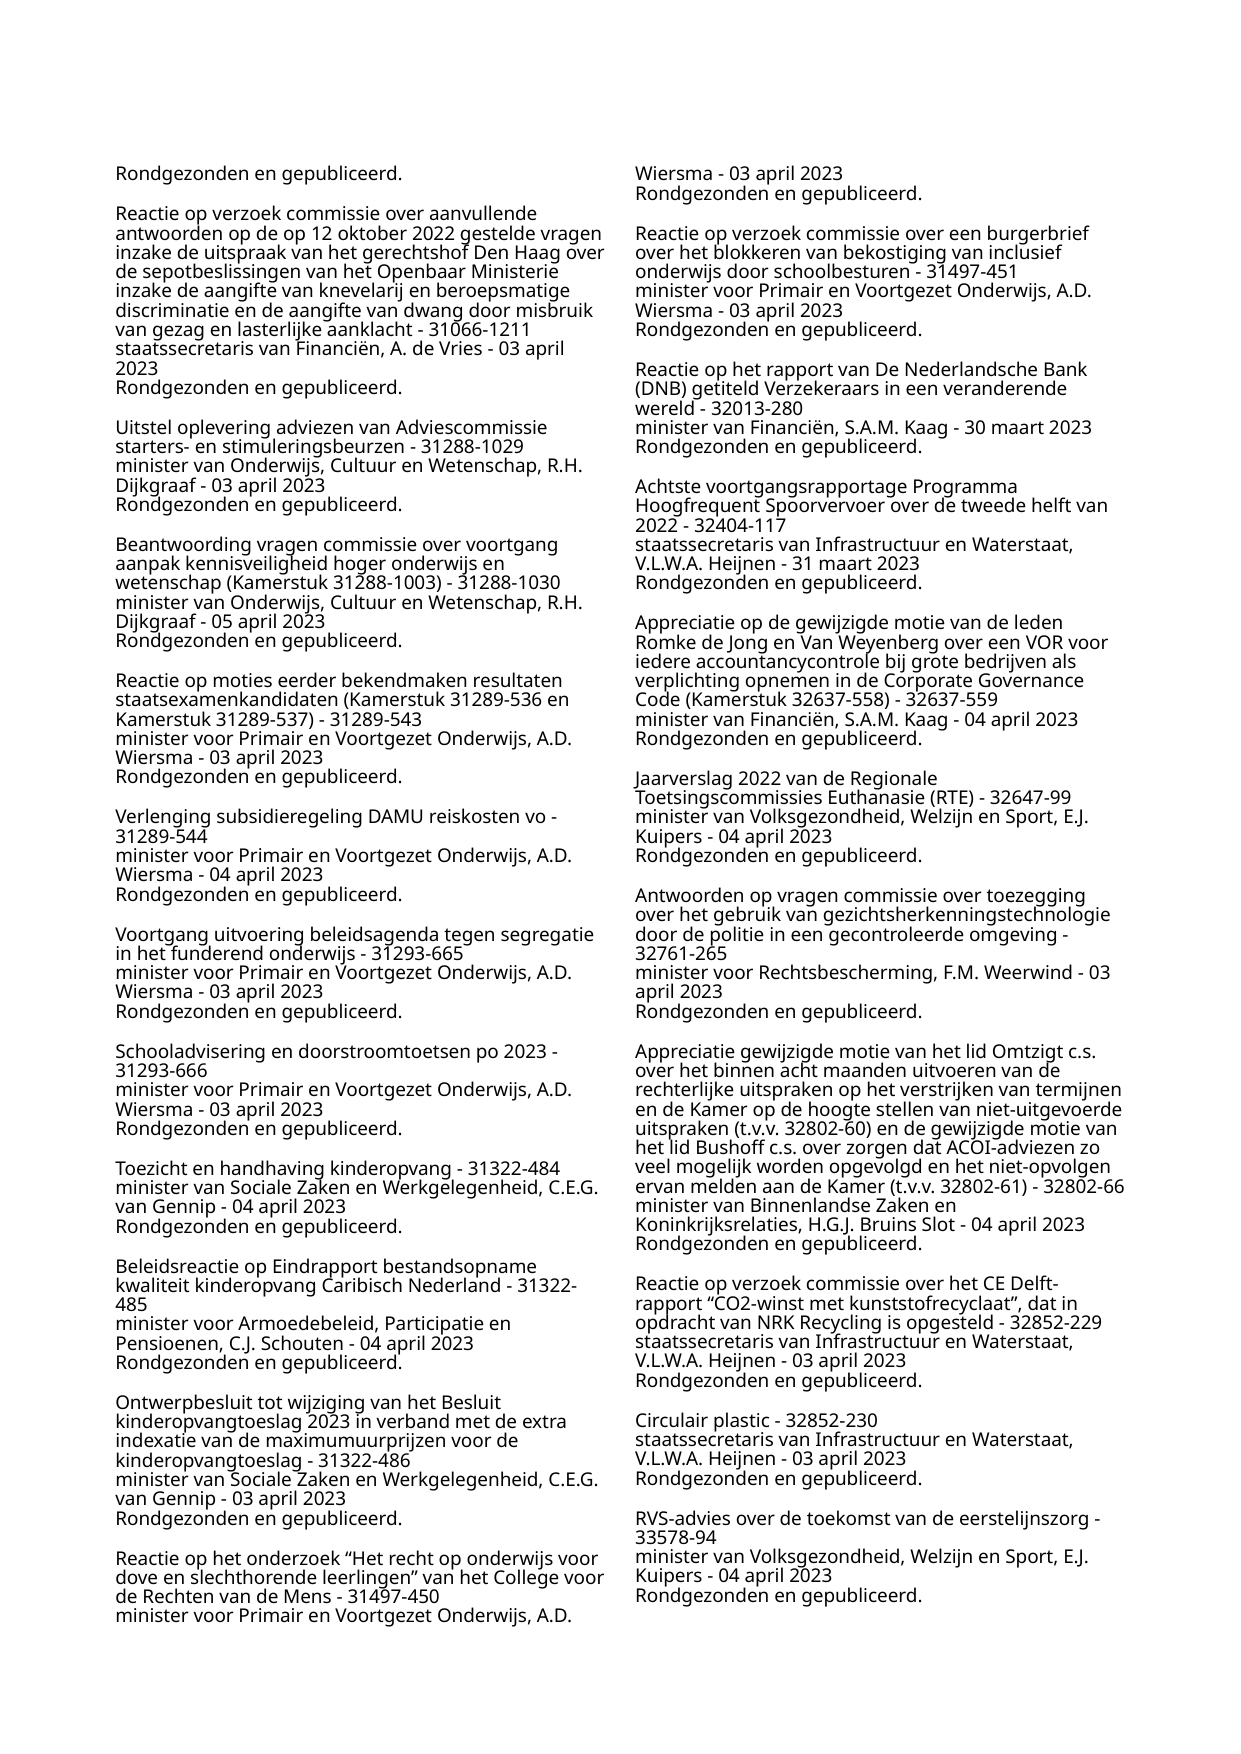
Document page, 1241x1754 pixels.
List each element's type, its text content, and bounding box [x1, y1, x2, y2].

text Rondgezonden en gepubliceerd. [115, 165, 605, 184]
text staatssecretaris van Financiën, A. de Vries - 03 april 2023 [115, 340, 605, 379]
text Jaarverslag 2022 van de Regionale Toetsingscommissies Euthanasie (RTE) - 32647-99 [635, 770, 1125, 808]
text Appreciatie op de gewijzigde motie van de leden Romke de Jong en Van Weyenberg over een VOR voor iedere accountancycontrole bij grote bedrijven als verplichting opnemen in de Corporate Governance Code (Kamerstuk 32637-558) - 32637-559 [635, 614, 1125, 711]
text Uitstel oplevering adviezen van Adviescommissie starters- en stimuleringsbeurzen - 31288-1029 [115, 419, 605, 457]
text Toezicht en handhaving kinderopvang - 31322-484 [115, 1160, 605, 1179]
text staatssecretaris van Infrastructuur en Waterstaat, V.L.W.A. Heijnen - 31 maart 2023 [635, 536, 1125, 574]
text Rondgezonden en gepubliceerd. [635, 730, 1125, 749]
text Reactie op verzoek commissie over aanvullende antwoorden op de op 12 oktober 2022 gestelde vragen inzake de uitspraak van het gerechtshof Den Haag over de sepotbeslissingen van het Openbaar Ministerie inzake de aangifte van knevelarij en beroepsmatige discriminatie en de aangifte van dwang door misbruik van gezag en lasterlijke aanklacht - 31066-1211 [115, 205, 605, 340]
text Rondgezonden en gepubliceerd. [115, 768, 605, 788]
text Verlenging subsidieregeling DAMU reiskosten vo - 31289-544 [115, 808, 605, 847]
text minister voor Primair en Voortgezet Onderwijs, A.D. Wiersma - 03 april 2023 [635, 282, 1125, 321]
text minister voor Rechtsbescherming, F.M. Weerwind - 03 april 2023 [635, 964, 1125, 1003]
text Rondgezonden en gepubliceerd. [635, 1587, 1125, 1606]
text Appreciatie gewijzigde motie van het lid Omtzigt c.s. over het binnen acht maanden uitvoeren van de rechterlijke uitspraken op het verstrijken van termijnen en de Kamer op de hoogte stellen van niet-uitgevoerde uitspraken (t.v.v. 32802-60) en de gewijzigde motie van het lid Bushoff c.s. over zorgen dat ACOI-adviezen zo veel mogelijk worden opgevolgd en het niet-opvolgen ervan melden aan de Kamer (t.v.v. 32802-61) - 32802-66 [635, 1043, 1125, 1197]
text Rondgezonden en gepubliceerd. [115, 379, 605, 398]
text Rondgezonden en gepubliceerd. [635, 574, 1125, 594]
text Rondgezonden en gepubliceerd. [115, 1218, 605, 1237]
text Rondgezonden en gepubliceerd. [635, 1003, 1125, 1022]
text RVS-advies over de toekomst van de eerstelijnszorg - 33578-94 [635, 1509, 1125, 1548]
text Rondgezonden en gepubliceerd. [115, 632, 605, 651]
text Rondgezonden en gepubliceerd. [635, 847, 1125, 866]
text minister voor Primair en Voortgezet Onderwijs, A.D. Wiersma - 03 april 2023 [115, 730, 605, 768]
text Rondgezonden en gepubliceerd. [115, 1509, 605, 1529]
text Rondgezonden en gepubliceerd. [115, 886, 605, 905]
text Rondgezonden en gepubliceerd. [635, 1372, 1125, 1391]
text Reactie op verzoek commissie over het CE Delft-rapport “CO2-winst met kunststofrecyclaat”, dat in opdracht van NRK Recycling is opgesteld - 32852-229 [635, 1275, 1125, 1333]
text minister van Volksgezondheid, Welzijn en Sport, E.J. Kuipers - 04 april 2023 [635, 1548, 1125, 1587]
text Reactie op moties eerder bekendmaken resultaten staatsexamenkandidaten (Kamerstuk 31289-536 en Kamerstuk 31289-537) - 31289-543 [115, 672, 605, 730]
text Rondgezonden en gepubliceerd. [115, 1354, 605, 1373]
text Antwoorden op vragen commissie over toezegging over het gebruik van gezichtsherkenningstechnologie door de politie in een gecontroleerde omgeving - 32761-265 [635, 887, 1125, 964]
text Ontwerpbesluit tot wijziging van het Besluit kinderopvangtoeslag 2023 in verband met de extra indexatie van de maximumuurprijzen voor de kinderopvangtoeslag - 31322-486 [115, 1394, 605, 1471]
text Schooladvisering en doorstroomtoetsen po 2023 - 31293-666 [115, 1043, 605, 1081]
text staatssecretaris van Infrastructuur en Waterstaat, V.L.W.A. Heijnen - 03 april 2023 [635, 1431, 1125, 1469]
text minister van Financiën, S.A.M. Kaag - 30 maart 2023 [635, 419, 1125, 438]
text Rondgezonden en gepubliceerd. [635, 321, 1125, 340]
text minister van Sociale Zaken en Werkgelegenheid, C.E.G. van Gennip - 04 april 2023 [115, 1179, 605, 1218]
text minister voor Armoedebeleid, Participatie en Pensioenen, C.J. Schouten - 04 april 2023 [115, 1315, 605, 1354]
text Rondgezonden en gepubliceerd. [115, 496, 605, 515]
text Reactie op het rapport van De Nederlandsche Bank (DNB) getiteld Verzekeraars in een veranderende wereld - 32013-280 [635, 361, 1125, 419]
text Rondgezonden en gepubliceerd. [635, 1469, 1125, 1489]
text minister van Binnenlandse Zaken en Koninkrijksrelaties, H.G.J. Bruins Slot - 04 april 2023 [635, 1197, 1125, 1235]
text Circulair plastic - 32852-230 [635, 1412, 1125, 1431]
text minister voor Primair en Voortgezet Onderwijs, A.D. Wiersma - 03 april 2023 [115, 964, 605, 1003]
text minister van Onderwijs, Cultuur en Wetenschap, R.H. Dijkgraaf - 05 april 2023 [115, 594, 605, 632]
text minister van Volksgezondheid, Welzijn en Sport, E.J. Kuipers - 04 april 2023 [635, 808, 1125, 847]
text minister van Financiën, S.A.M. Kaag - 04 april 2023 [635, 711, 1125, 730]
text minister voor Primair en Voortgezet Onderwijs, A.D. [115, 1607, 605, 1627]
text Reactie op verzoek commissie over een burgerbrief over het blokkeren van bekostiging van inclusief onderwijs door schoolbesturen - 31497-451 [635, 224, 1125, 282]
text minister van Onderwijs, Cultuur en Wetenschap, R.H. Dijkgraaf - 03 april 2023 [115, 457, 605, 496]
text Rondgezonden en gepubliceerd. [115, 1120, 605, 1139]
text Reactie op het onderzoek “Het recht op onderwijs voor dove en slechthorende leerlingen” van het College voor de Rechten van de Mens - 31497-450 [115, 1549, 605, 1607]
text Rondgezonden en gepubliceerd. [115, 1003, 605, 1022]
text minister voor Primair en Voortgezet Onderwijs, A.D. Wiersma - 04 april 2023 [115, 847, 605, 886]
text minister van Sociale Zaken en Werkgelegenheid, C.E.G. van Gennip - 03 april 2023 [115, 1471, 605, 1509]
text Rondgezonden en gepubliceerd. [635, 184, 1125, 204]
text Achtste voortgangsrapportage Programma Hoogfrequent Spoorvervoer over de tweede helft van 2022 - 32404-117 [635, 478, 1125, 536]
text Beleidsreactie op Eindrapport bestandsopname kwaliteit kinderopvang Caribisch Nederland - 31322-485 [115, 1258, 605, 1315]
text Rondgezonden en gepubliceerd. [635, 1235, 1125, 1255]
text Wiersma - 03 april 2023 [635, 165, 1125, 184]
text Rondgezonden en gepubliceerd. [635, 438, 1125, 457]
text Beantwoording vragen commissie over voortgang aanpak kennisveiligheid hoger onderwijs en wetenschap (Kamerstuk 31288-1003) - 31288-1030 [115, 536, 605, 594]
text Voortgang uitvoering beleidsagenda tegen segregatie in het funderend onderwijs - 31293-665 [115, 926, 605, 964]
text staatssecretaris van Infrastructuur en Waterstaat, V.L.W.A. Heijnen - 03 april 2023 [635, 1333, 1125, 1372]
text minister voor Primair en Voortgezet Onderwijs, A.D. Wiersma - 03 april 2023 [115, 1081, 605, 1120]
